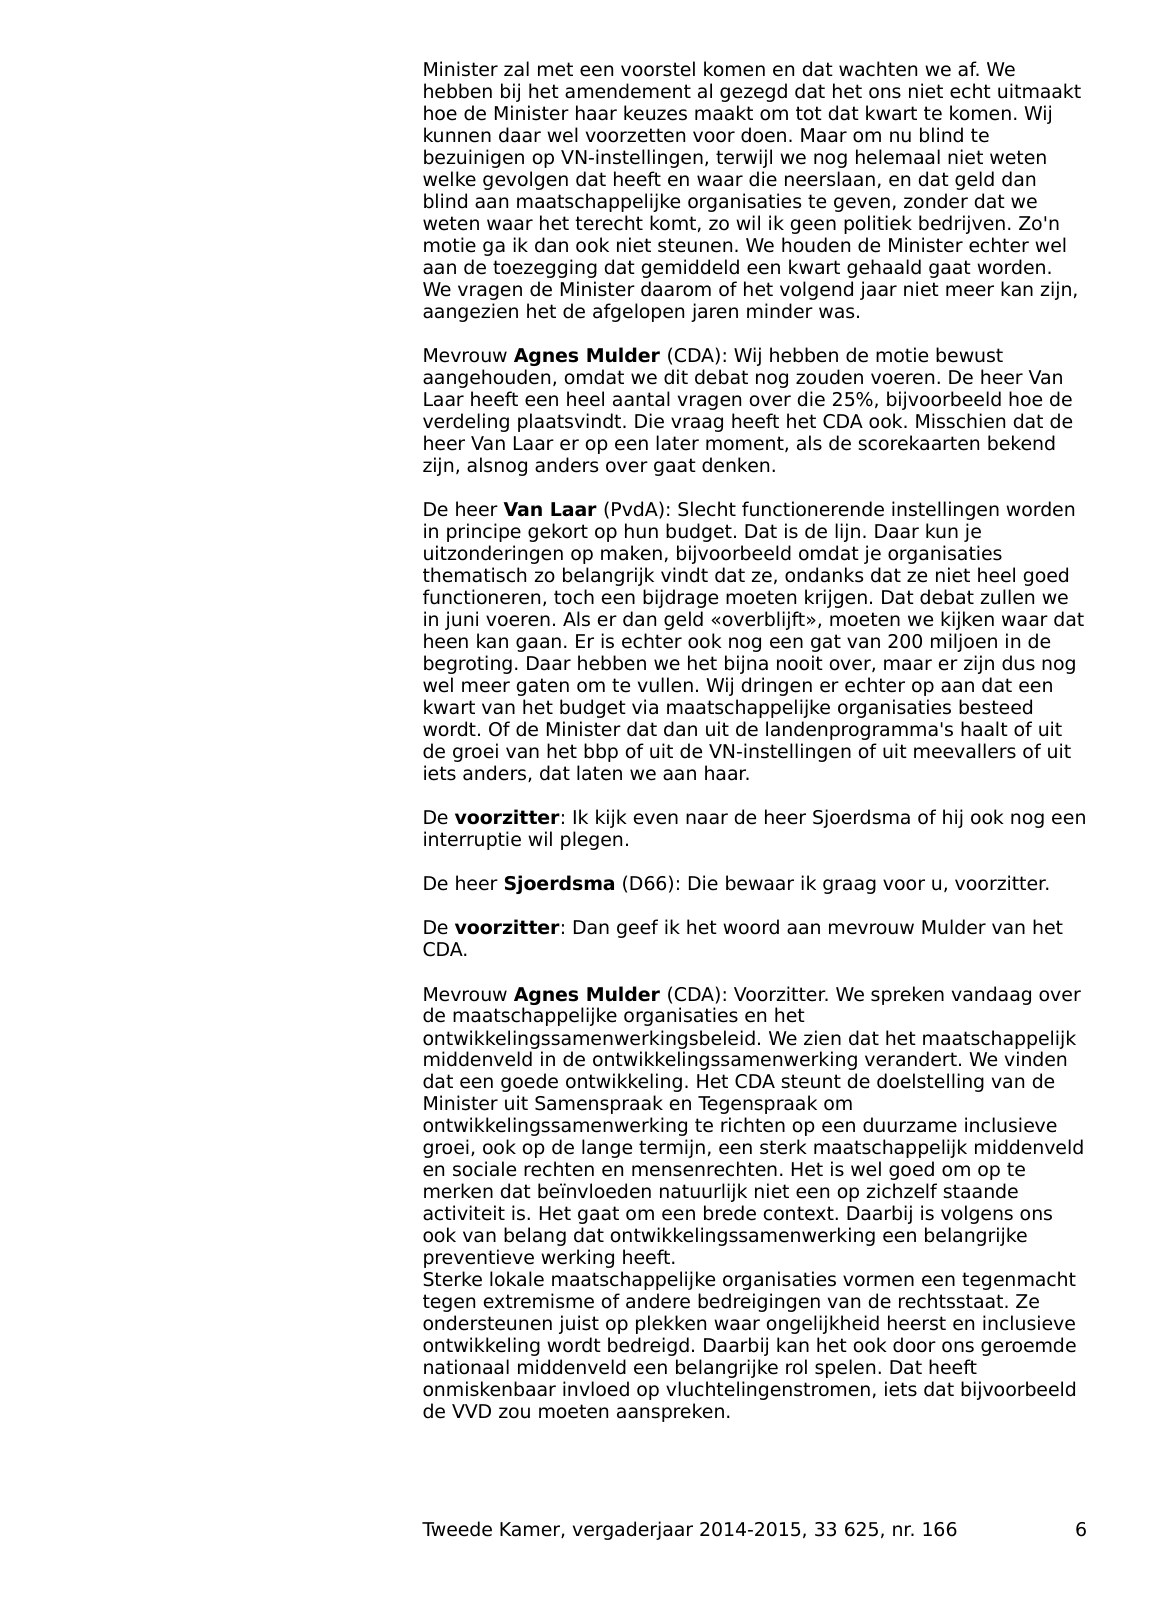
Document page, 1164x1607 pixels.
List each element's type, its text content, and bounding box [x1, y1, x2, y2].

text Sterke lokale maatschappelijke organisaties vormen een tegenmacht tegen extremisme of andere bedreigingen van de rechtsstaat. Ze ondersteunen juist op plekken waar ongelijkheid heerst en inclusieve ontwikkeling wordt bedreigd. Daarbij kan het ook door ons geroemde nationaal middenveld een belangrijke rol spelen. Dat heeft onmiskenbaar invloed op vluchtelingenstromen, iets dat bijvoorbeeld de VVD zou moeten aanspreken. [422, 1269, 1087, 1423]
text De heer Van Laar (PvdA): Slecht functionerende instellingen worden in principe gekort op hun budget. Dat is de lijn. Daar kun je uitzonderingen op maken, bijvoorbeeld omdat je organisaties thematisch zo belangrijk vindt dat ze, ondanks dat ze niet heel goed functioneren, toch een bijdrage moeten krijgen. Dat debat zullen we in juni voeren. Als er dan geld «overblijft», moeten we kijken waar dat heen kan gaan. Er is echter ook nog een gat van 200 miljoen in de begroting. Daar hebben we het bijna nooit over, maar er zijn dus nog wel meer gaten om te vullen. Wij dringen er echter op aan dat een kwart van het budget via maatschappelijke organisaties besteed wordt. Of de Minister dat dan uit de landenprogramma's haalt of uit de groei van het bbp of uit de VN-instellingen of uit meevallers of uit iets anders, dat laten we aan haar. [422, 499, 1087, 785]
text De heer Sjoerdsma (D66): Die bewaar ik graag voor u, voorzitter. [422, 873, 1087, 895]
text Mevrouw Agnes Mulder (CDA): Wij hebben de motie bewust aangehouden, omdat we dit debat nog zouden voeren. De heer Van Laar heeft een heel aantal vragen over die 25%, bijvoorbeeld hoe de verdeling plaatsvindt. Die vraag heeft het CDA ook. Misschien dat de heer Van Laar er op een later moment, als de scorekaarten bekend zijn, alsnog anders over gaat denken. [422, 345, 1087, 477]
text Minister zal met een voorstel komen en dat wachten we af. We hebben bij het amendement al gezegd dat het ons niet echt uitmaakt hoe de Minister haar keuzes maakt om tot dat kwart te komen. Wij kunnen daar wel voorzetten voor doen. Maar om nu blind te bezuinigen op VN-instellingen, terwijl we nog helemaal niet weten welke gevolgen dat heeft en waar die neerslaan, en dat geld dan blind aan maatschappelijke organisaties te geven, zonder dat we weten waar het terecht komt, zo wil ik geen politiek bedrijven. Zo'n motie ga ik dan ook niet steunen. We houden de Minister echter wel aan de toezegging dat gemiddeld een kwart gehaald gaat worden. We vragen de Minister daarom of het volgend jaar niet meer kan zijn, aangezien het de afgelopen jaren minder was. [422, 59, 1087, 323]
text De voorzitter: Dan geef ik het woord aan mevrouw Mulder van het CDA. [422, 917, 1087, 961]
text De voorzitter: Ik kijk even naar de heer Sjoerdsma of hij ook nog een interruptie wil plegen. [422, 807, 1087, 851]
text Mevrouw Agnes Mulder (CDA): Voorzitter. We spreken vandaag over de maatschappelijke organisaties en het ontwikkelingssamenwerkingsbeleid. We zien dat het maatschappelijk middenveld in de ontwikkelingssamenwerking verandert. We vinden dat een goede ontwikkeling. Het CDA steunt de doelstelling van de Minister uit Samenspraak en Tegenspraak om ontwikkelingssamenwerking te richten op een duurzame inclusieve groei, ook op de lange termijn, een sterk maatschappelijk middenveld en sociale rechten en mensenrechten. Het is wel goed om op te merken dat beïnvloeden natuurlijk niet een op zichzelf staande activiteit is. Het gaat om een brede context. Daarbij is volgens ons ook van belang dat ontwikkelingssamenwerking een belangrijke preventieve werking heeft. [422, 983, 1087, 1269]
